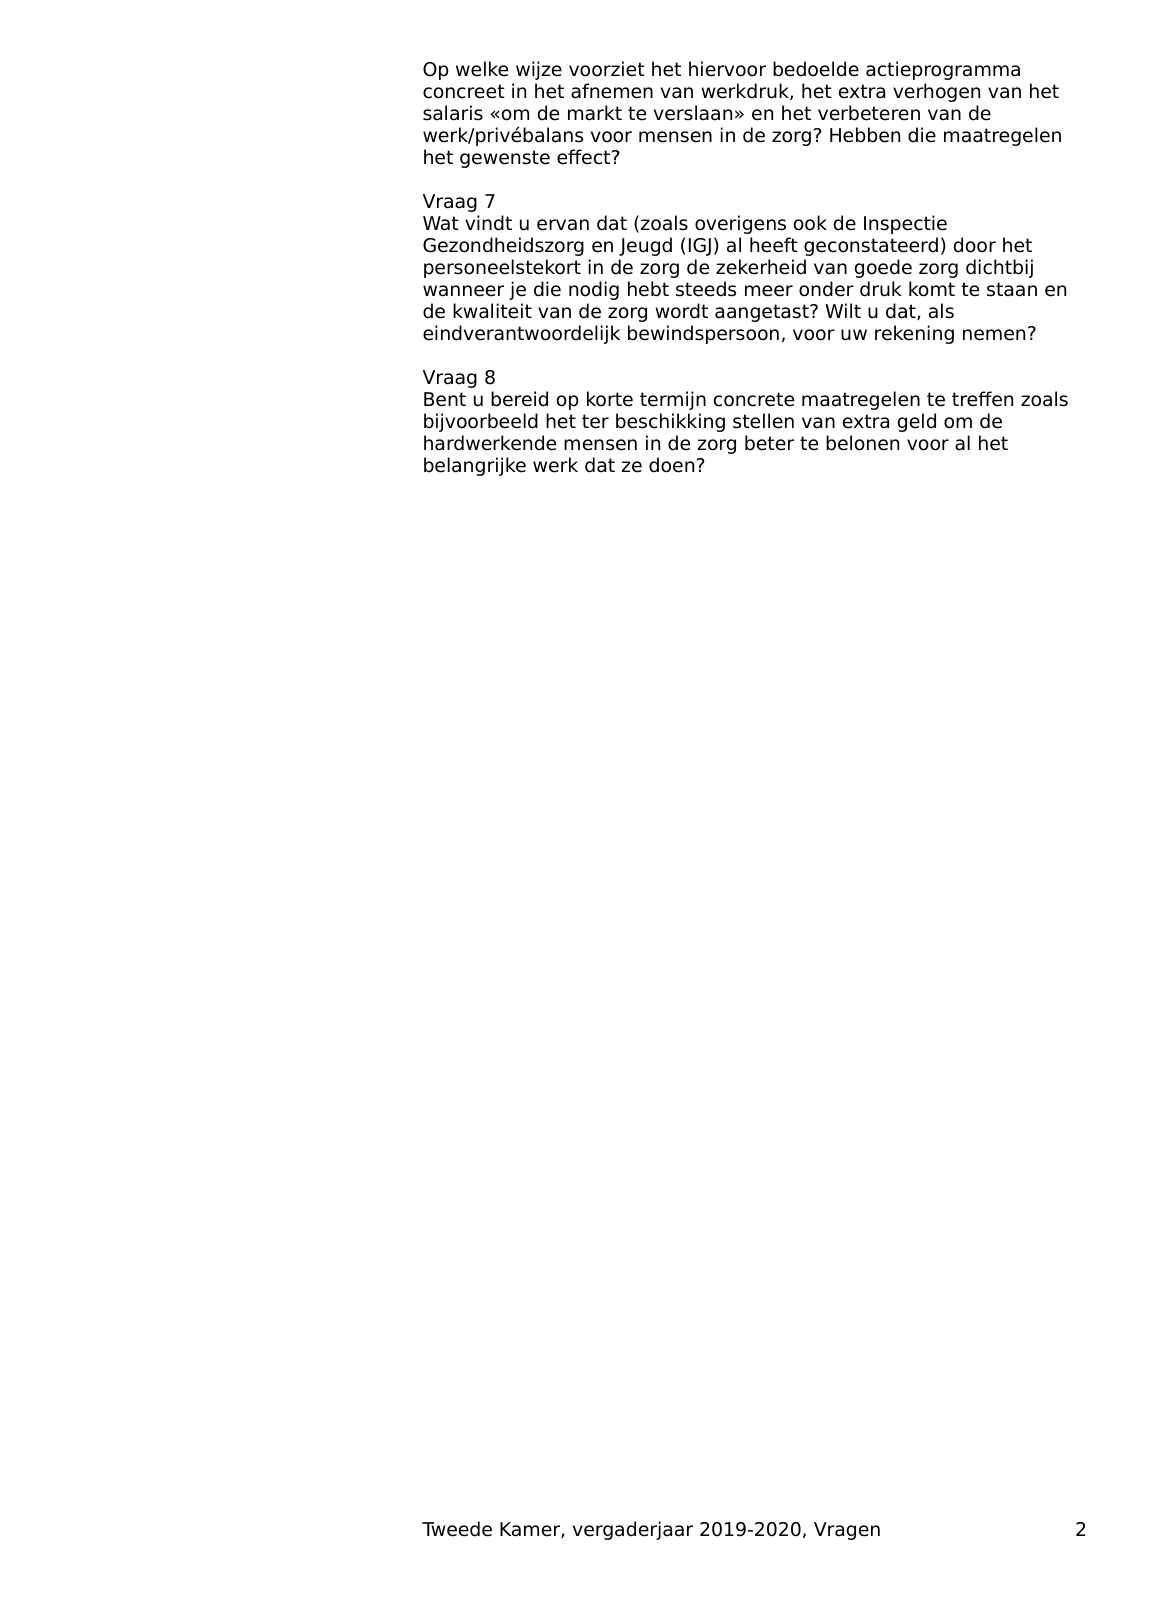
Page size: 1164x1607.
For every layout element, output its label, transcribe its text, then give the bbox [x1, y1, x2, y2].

text Vraag 7 [422, 191, 1087, 213]
text Vraag 8 [422, 367, 1087, 389]
text Bent u bereid op korte termijn concrete maatregelen te treffen zoals bijvoorbeeld het ter beschikking stellen van extra geld om de hardwerkende mensen in de zorg beter te belonen voor al het belangrijke werk dat ze doen? [422, 389, 1087, 477]
text Op welke wijze voorziet het hiervoor bedoelde actieprogramma concreet in het afnemen van werkdruk, het extra verhogen van het salaris «om de markt te verslaan» en het verbeteren van de werk/privébalans voor mensen in de zorg? Hebben die maatregelen het gewenste effect? [422, 59, 1087, 169]
text Wat vindt u ervan dat (zoals overigens ook de Inspectie Gezondheidszorg en Jeugd (IGJ) al heeft geconstateerd) door het personeelstekort in de zorg de zekerheid van goede zorg dichtbij wanneer je die nodig hebt steeds meer onder druk komt te staan en de kwaliteit van de zorg wordt aangetast? Wilt u dat, als eindverantwoordelijk bewindspersoon, voor uw rekening nemen? [422, 213, 1087, 345]
